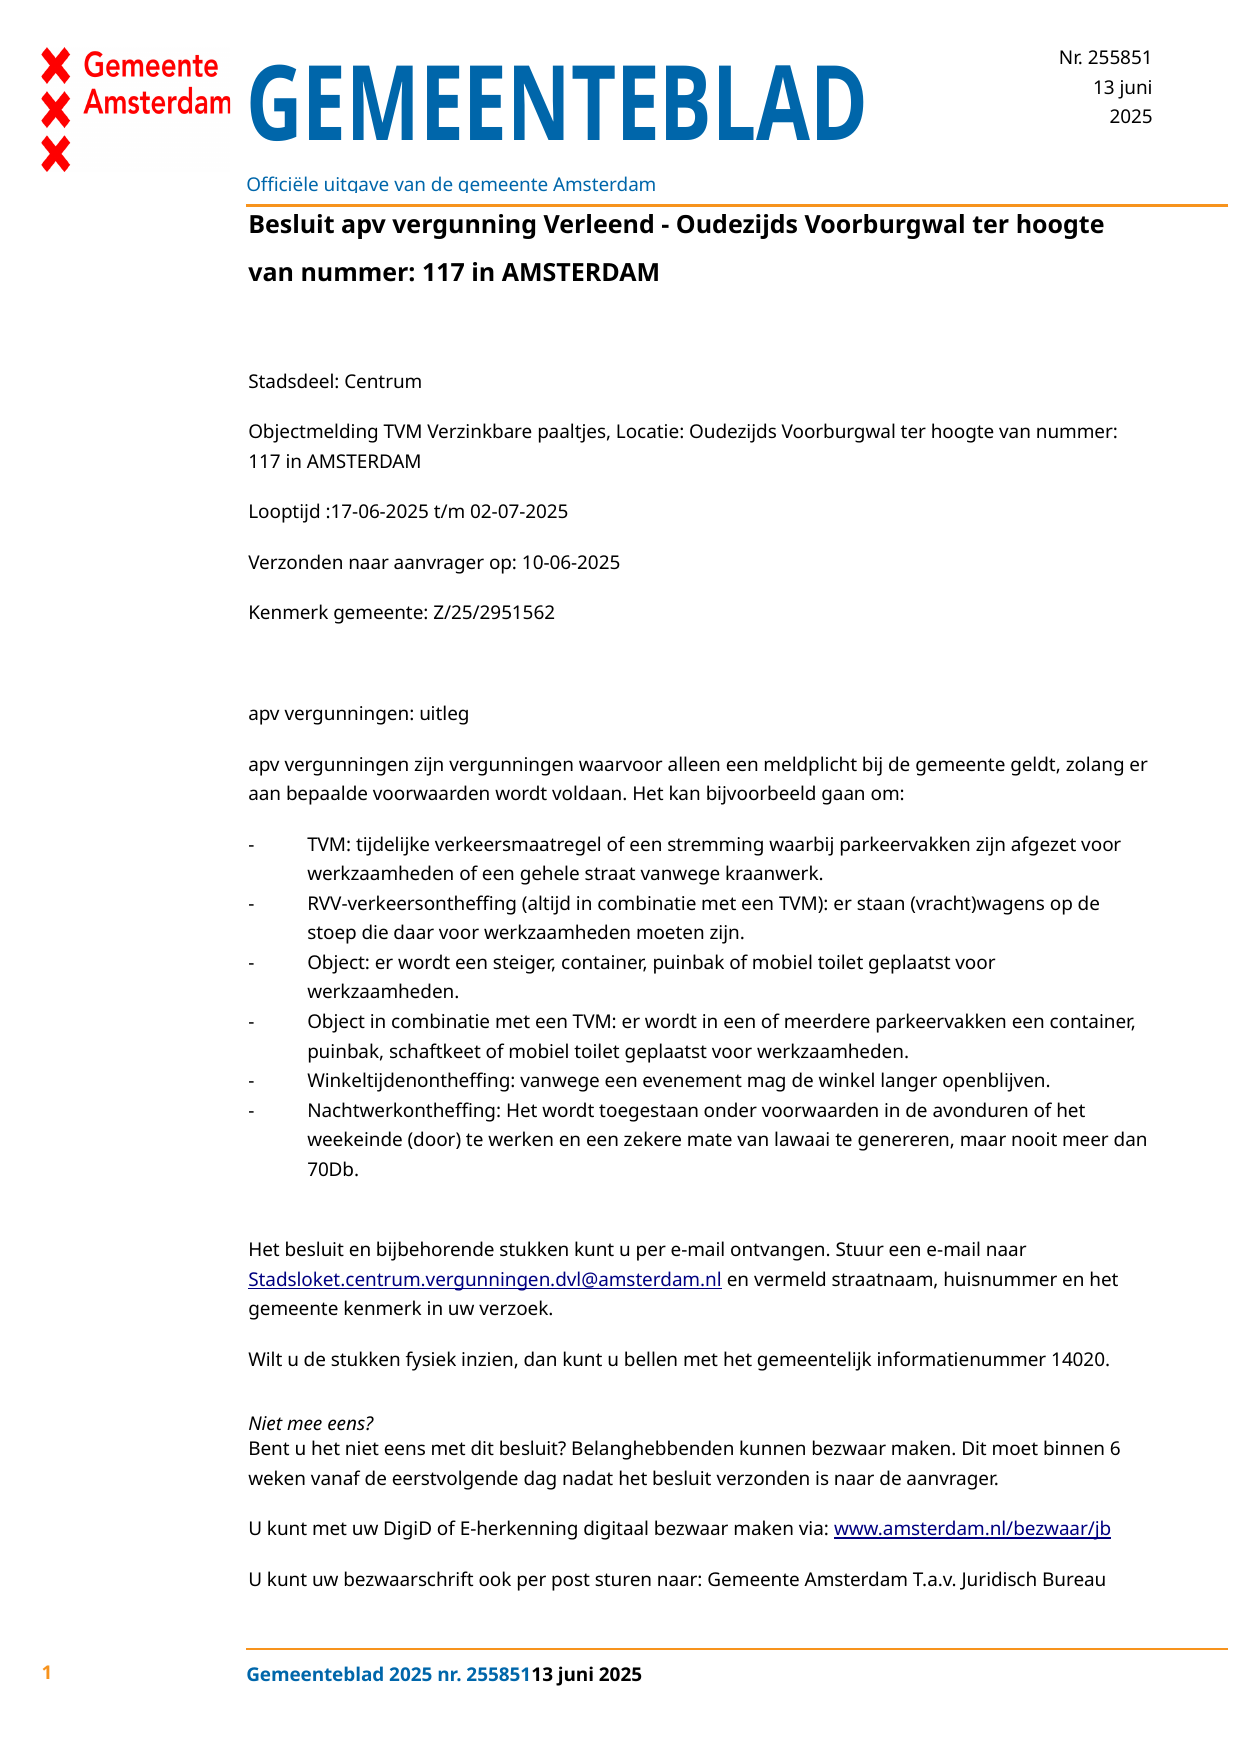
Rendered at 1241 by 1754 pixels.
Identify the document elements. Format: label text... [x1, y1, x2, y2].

text Looptijd :17-06-2025 t/m 02-07-2025 [248, 499, 1152, 524]
text Het besluit en bijbehorende stukken kunt u per e-mail ontvangen. Stuur een e-mail naar Stadsloket.centrum.vergunningen.dvl@amsterdam.nl en vermeld straatnaam, huisnummer en het gemeente kenmerk in uw verzoek. [248, 1236, 1152, 1321]
list Object: er wordt een steiger, container, puinbak of mobiel toilet geplaatst voor werkzaamheden. [248, 949, 1152, 1004]
list Object in combinatie met een TVM: er wordt in een of meerdere parkeervakken een container, puinbak, schaftkeet of mobiel toilet geplaatst voor werkzaamheden. [248, 1008, 1152, 1064]
list TVM: tijdelijke verkeersmaatregel of een stremming waarbij parkeervakken zijn afgezet voor werkzaamheden of een gehele straat vanwege kraanwerk. [248, 831, 1152, 886]
text Kenmerk gemeente: Z/25/2951562 [248, 599, 1152, 625]
list Nachtwerkontheffing: Het wordt toegestaan onder voorwaarden in de avonduren of het weekeinde (door) te werken en een zekere mate van lawaai te genereren, maar nooit meer dan 70Db. [248, 1097, 1152, 1182]
list RVV-verkeersontheffing (altijd in combinatie met een TVM): er staan (vracht)wagens op de stoep die daar voor werkzaamheden moeten zijn. [248, 890, 1152, 945]
text U kunt met uw DigiD of E-herkenning digitaal bezwaar maken via: www.amsterdam.nl/bezwaar/jb [248, 1516, 1152, 1541]
text Stadsdeel: Centrum [248, 368, 1152, 394]
text U kunt uw bezwaarschrift ook per post sturen naar: Gemeente Amsterdam T.a.v. Juridisch Bureau [248, 1566, 1152, 1592]
text Wilt u de stukken fysiek inzien, dan kunt u bellen met het gemeentelijk informatienummer 14020. [248, 1346, 1152, 1372]
text apv vergunningen zijn vergunningen waarvoor alleen een meldplicht bij de gemeente geldt, zolang er aan bepaalde voorwaarden wordt voldaan. Het kan bijvoorbeeld gaan om: [248, 751, 1152, 806]
text Besluit apv vergunning Verleend - Oudezijds Voorburgwal ter hoogte van nummer: 117 in AMSTERDAM [248, 207, 1152, 288]
text apv vergunningen: uitleg [248, 700, 1152, 726]
list Winkeltijdenontheffing: vanwege een evenement mag de winkel langer openblijven. [248, 1067, 1152, 1093]
picture [41, 47, 231, 172]
text Bent u het niet eens met dit besluit? Belanghebbenden kunnen bezwaar maken. Dit moet binnen 6 weken vanaf de eerstvolgende dag nadat het besluit verzonden is naar de aanvrager. [248, 1436, 1152, 1491]
text Verzonden naar aanvrager op: 10-06-2025 [248, 549, 1152, 575]
text Objectmelding TVM Verzinkbare paaltjes, Locatie: Oudezijds Voorburgwal ter hoogte van nummer: 117 in AMSTERDAM [248, 419, 1152, 474]
text Niet mee eens? [248, 1410, 1152, 1436]
